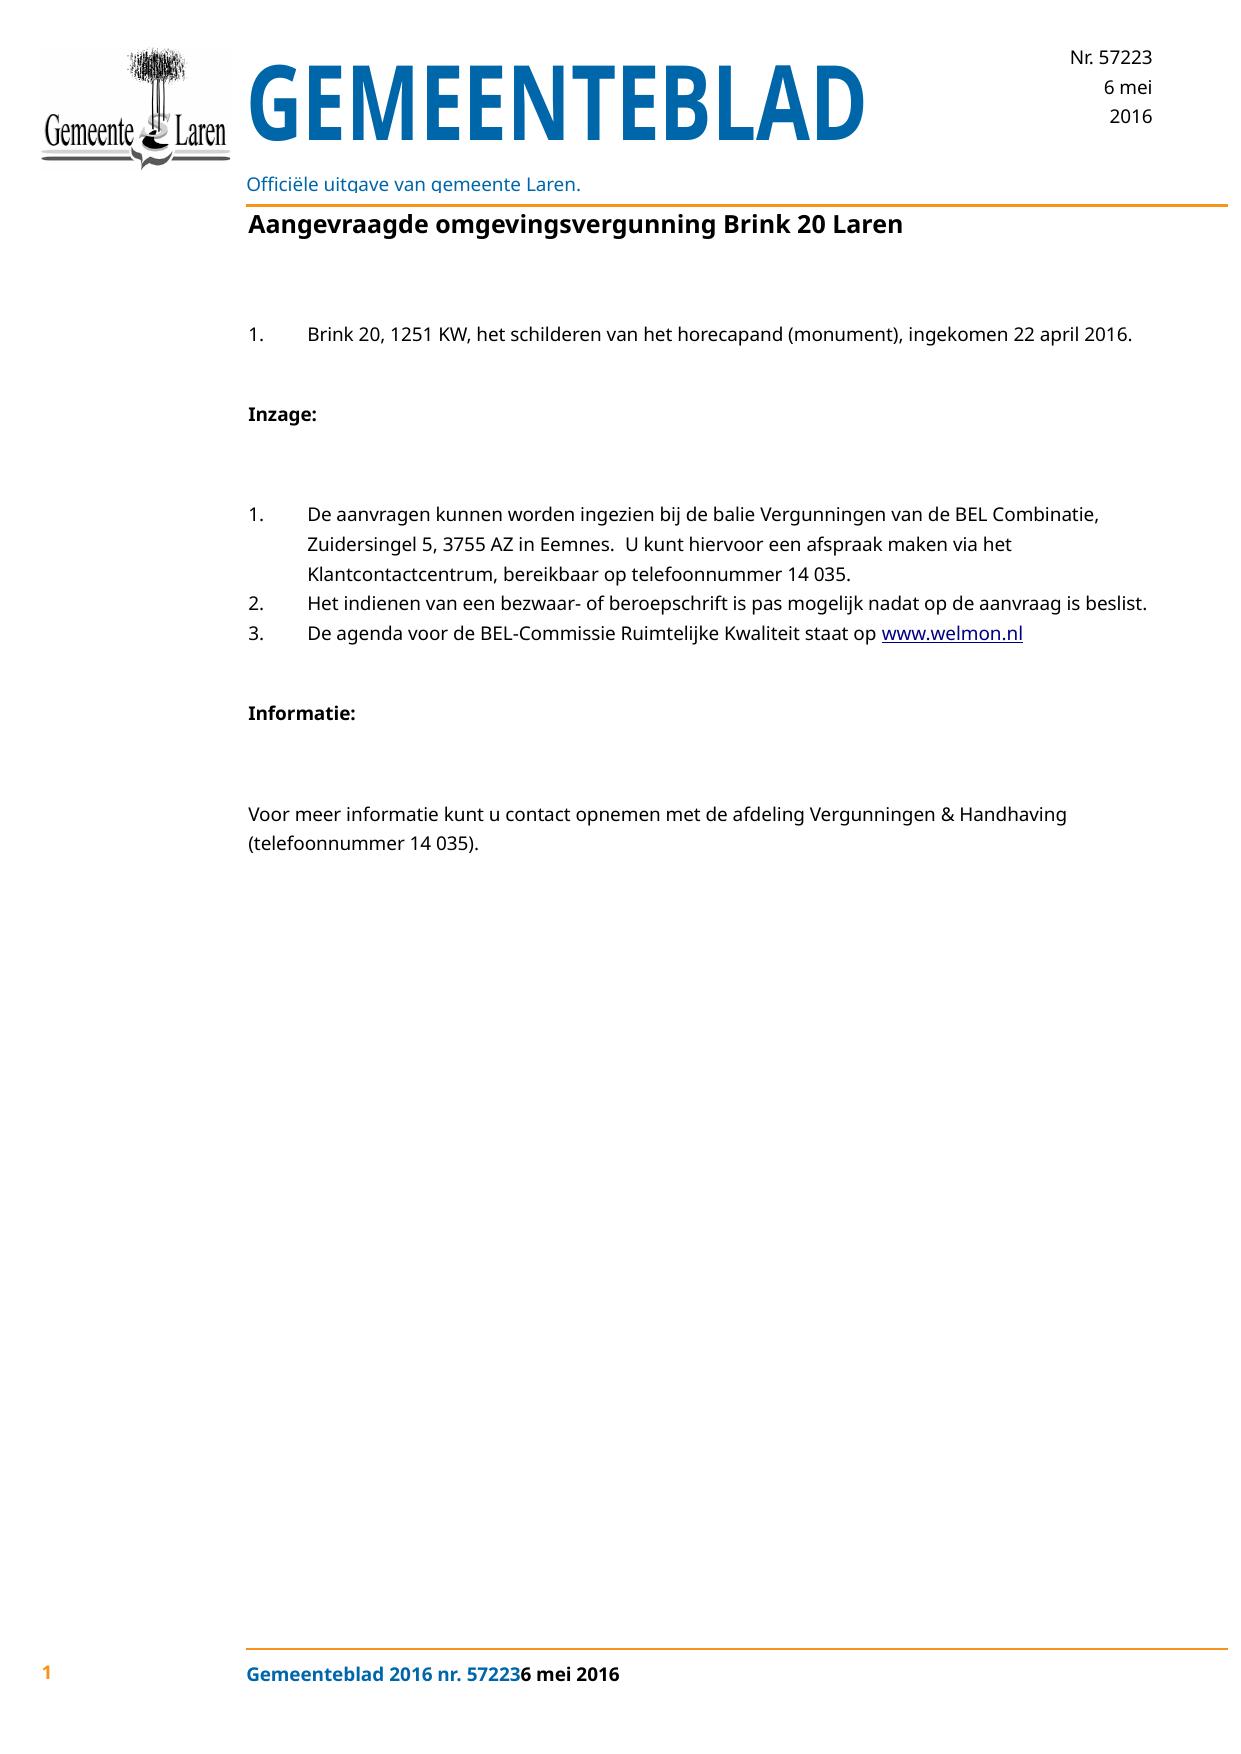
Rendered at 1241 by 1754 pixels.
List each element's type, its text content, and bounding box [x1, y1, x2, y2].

picture [41, 47, 231, 172]
list Het indienen van een bezwaar- of beroepschrift is pas mogelijk nadat op de aanvraag is beslist. [248, 590, 1152, 616]
list Brink 20, 1251 KW, het schilderen van het horecapand (monument), ingekomen 22 april 2016. [248, 321, 1152, 346]
list De aanvragen kunnen worden ingezien bij de balie Vergunningen van de BEL Combinatie, Zuidersingel 5, 3755 AZ in Eemnes. U kunt hiervoor een afspraak maken via het Klantcontactcentrum, bereikbaar op telefoonnummer 14 035. [248, 502, 1152, 586]
text Informatie: [248, 700, 1152, 726]
text Inzage: [248, 401, 1152, 426]
text Aangevraagde omgevingsvergunning Brink 20 Laren [248, 207, 1152, 241]
text Voor meer informatie kunt u contact opnemen met de afdeling Vergunningen & Handhaving (telefoonnummer 14 035). [248, 801, 1152, 856]
list De agenda voor de BEL-Commissie Ruimtelijke Kwaliteit staat op www.welmon.nl [248, 620, 1152, 646]
